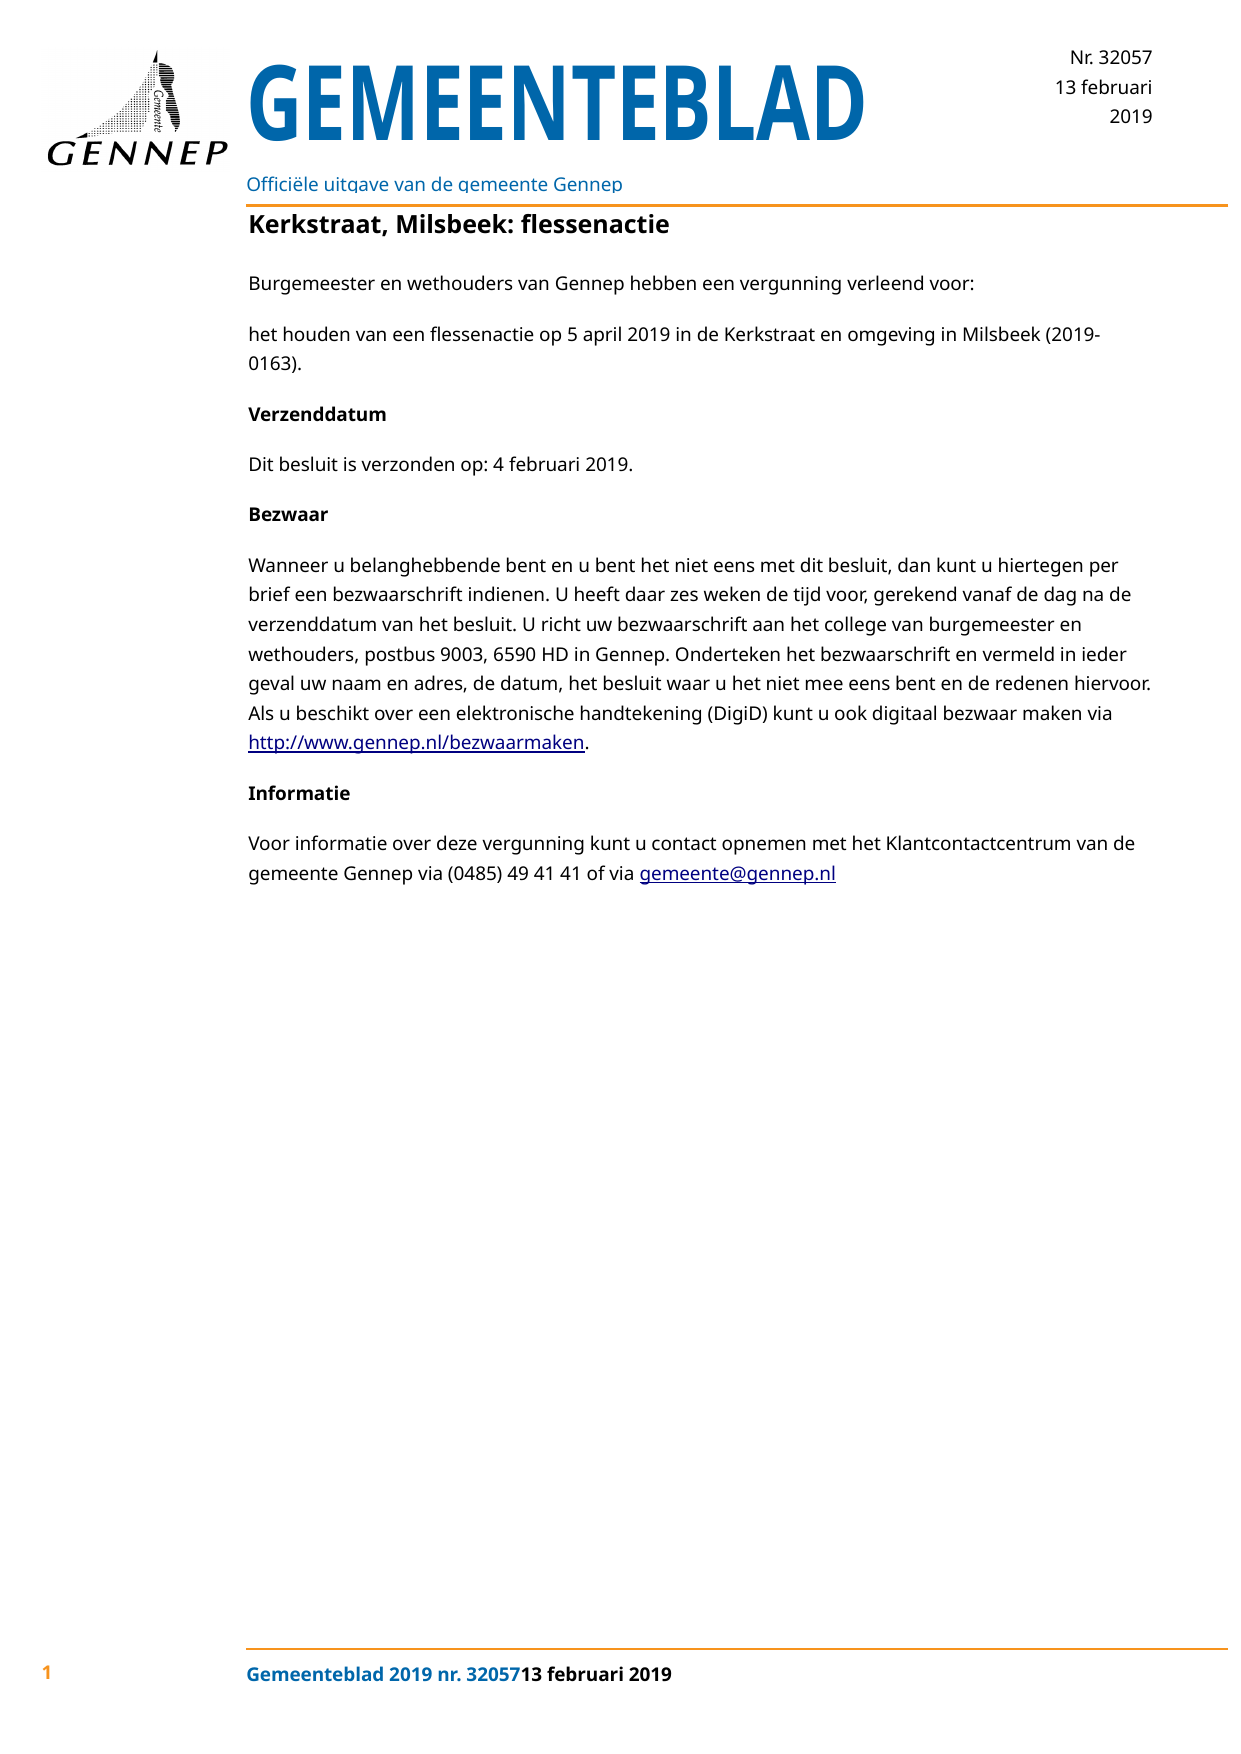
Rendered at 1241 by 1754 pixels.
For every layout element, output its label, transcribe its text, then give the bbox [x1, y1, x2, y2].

text Kerkstraat, Milsbeek: flessenactie [248, 207, 1152, 241]
text Wanneer u belanghebbende bent en u bent het niet eens met dit besluit, dan kunt u hiertegen per brief een bezwaarschrift indienen. U heeft daar zes weken de tijd voor, gerekend vanaf de dag na de verzenddatum van het besluit. U richt uw bezwaarschrift aan het college van burgemeester en wethouders, postbus 9003, 6590 HD in Gennep. Onderteken het bezwaarschrift en vermeld in ieder geval uw naam en adres, de datum, het besluit waar u het niet mee eens bent en de redenen hiervoor. Als u beschikt over een elektronische handtekening (DigiD) kunt u ook digitaal bezwaar maken via http://www.gennep.nl/bezwaarmaken. [248, 552, 1152, 755]
text Verzenddatum [248, 401, 1152, 426]
text Burgemeester en wethouders van Gennep hebben een vergunning verleend voor: [248, 270, 1152, 296]
text Voor informatie over deze vergunning kunt u contact opnemen met het Klantcontactcentrum van de gemeente Gennep via (0485) 49 41 41 of via gemeente@gennep.nl [248, 830, 1152, 886]
text Dit besluit is verzonden op: 4 februari 2019. [248, 451, 1152, 477]
text Informatie [248, 780, 1152, 806]
text het houden van een flessenactie op 5 april 2019 in de Kerkstraat en omgeving in Milsbeek (2019-0163). [248, 321, 1152, 376]
picture [41, 47, 231, 172]
text Bezwaar [248, 502, 1152, 527]
